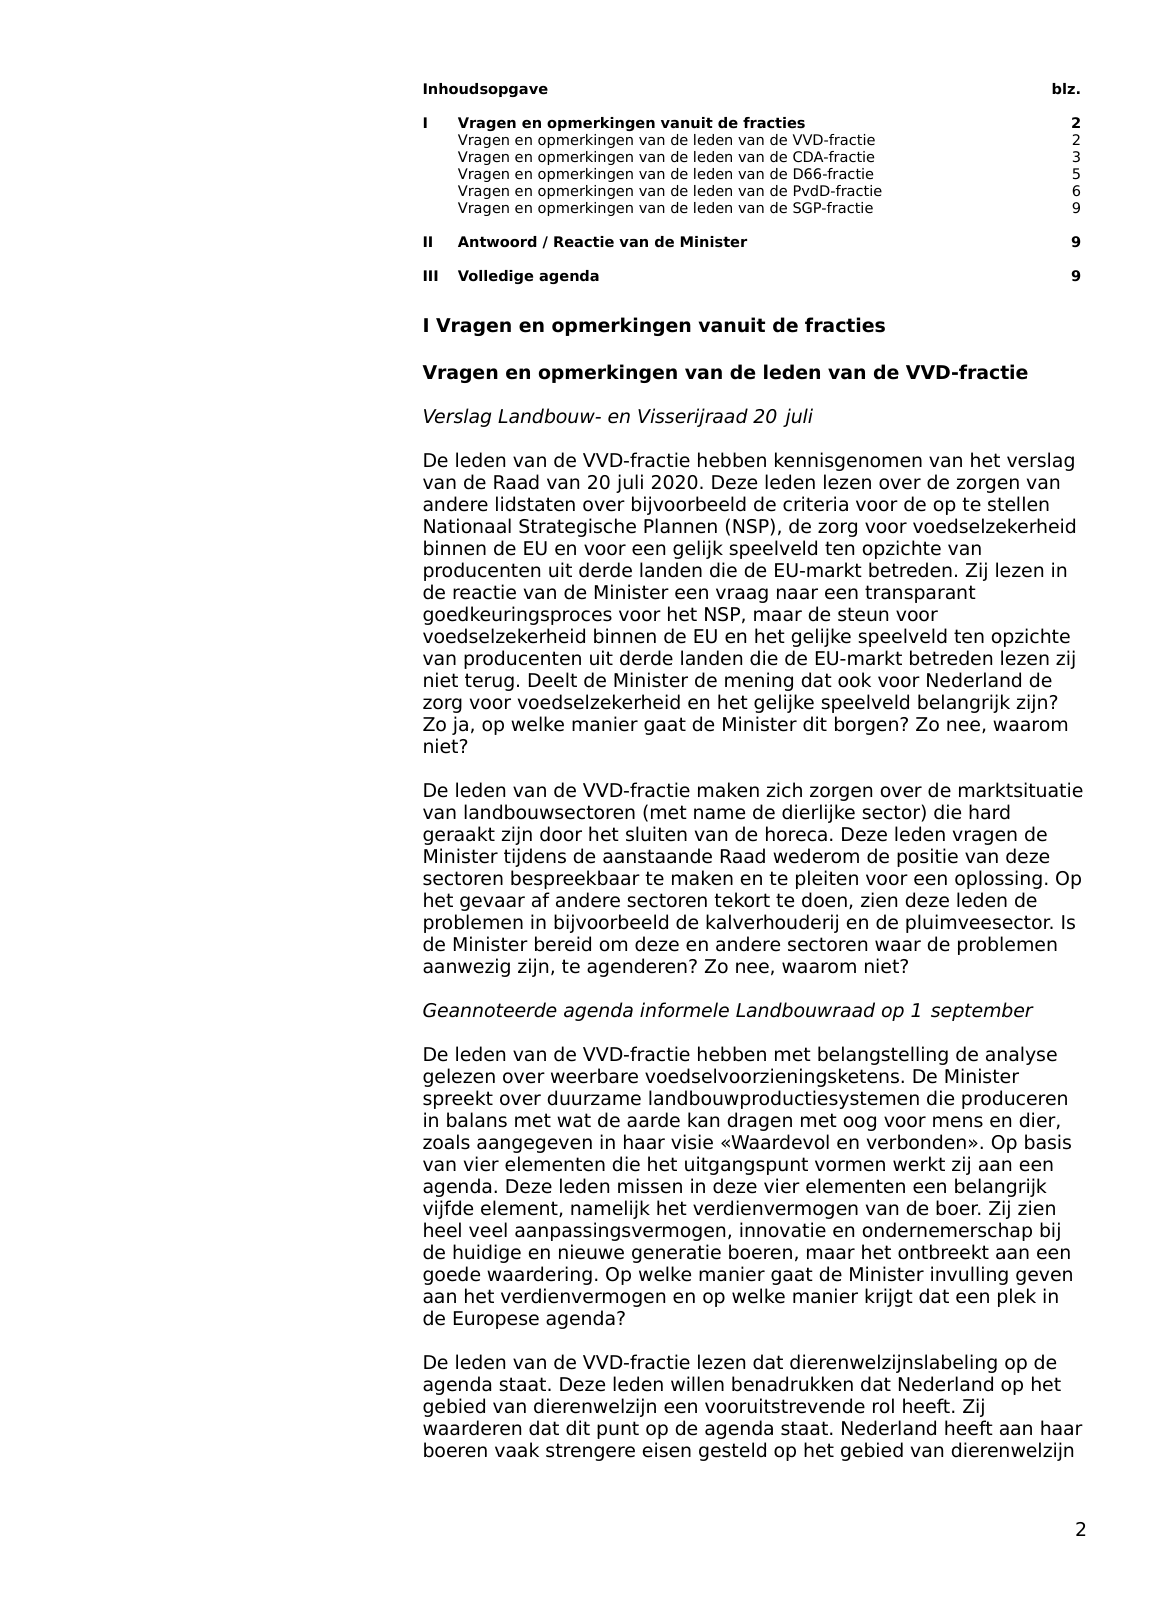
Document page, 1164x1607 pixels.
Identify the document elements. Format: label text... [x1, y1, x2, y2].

table_cell [422, 217, 452, 234]
subtitle Geannoteerde agenda informele Landbouwraad op 1 september [422, 1000, 1087, 1022]
table_cell [1028, 98, 1087, 115]
table_cell Vragen en opmerkingen van de leden van de PvdD-fractie [452, 183, 1028, 200]
text De leden van de VVD-fractie hebben met belangstelling de analyse gelezen over weerbare voedselvoorzieningsketens. De Minister spreekt over duurzame landbouwproductiesystemen die produceren in balans met wat de aarde kan dragen met oog voor mens en dier, zoals aangegeven in haar visie «Waardevol en verbonden». Op basis van vier elementen die het uitgangspunt vormen werkt zij aan een agenda. Deze leden missen in deze vier elementen een belangrijk vijfde element, namelijk het verdienvermogen van de boer. Zij zien heel veel aanpassingsvermogen, innovatie en ondernemerschap bij de huidige en nieuwe generatie boeren, maar het ontbreekt aan een goede waardering. Op welke manier gaat de Minister invulling geven aan het verdienvermogen en op welke manier krijgt dat een plek in de Europese agenda? [422, 1044, 1087, 1330]
table_cell Antwoord / Reactie van de Minister [452, 234, 1028, 251]
table_header Inhoudsopgave [422, 81, 1028, 98]
table_cell 3 [1028, 149, 1087, 166]
table_cell 2 [1028, 115, 1087, 132]
text De leden van de VVD-fractie hebben kennisgenomen van het verslag van de Raad van 20 juli 2020. Deze leden lezen over de zorgen van andere lidstaten over bijvoorbeeld de criteria voor de op te stellen Nationaal Strategische Plannen (NSP), de zorg voor voedselzekerheid binnen de EU en voor een gelijk speelveld ten opzichte van producenten uit derde landen die de EU-markt betreden. Zij lezen in de reactie van de Minister een vraag naar een transparant goedkeuringsproces voor het NSP, maar de steun voor voedselzekerheid binnen de EU en het gelijke speelveld ten opzichte van producenten uit derde landen die de EU-markt betreden lezen zij niet terug. Deelt de Minister de mening dat ook voor Nederland de zorg voor voedselzekerheid en het gelijke speelveld belangrijk zijn? Zo ja, op welke manier gaat de Minister dit borgen? Zo nee, waarom niet? [422, 450, 1087, 758]
table_cell Vragen en opmerkingen van de leden van de SGP-fractie [452, 200, 1028, 217]
table_cell [422, 166, 452, 183]
table_cell [1028, 217, 1087, 234]
table_cell II [422, 234, 452, 251]
table_cell 9 [1028, 268, 1087, 285]
subtitle Verslag Landbouw- en Visserijraad 20 juli [422, 406, 1087, 428]
table_cell 5 [1028, 166, 1087, 183]
table_cell 6 [1028, 183, 1087, 200]
table_cell Vragen en opmerkingen van de leden van de VVD-fractie [452, 132, 1028, 149]
table_cell [422, 149, 452, 166]
table_cell 2 [1028, 132, 1087, 149]
table_cell Vragen en opmerkingen van de leden van de D66-fractie [452, 166, 1028, 183]
subtitle I Vragen en opmerkingen vanuit de fracties [422, 315, 1087, 337]
table_cell I [422, 115, 452, 132]
subtitle Vragen en opmerkingen van de leden van de VVD-fractie [422, 362, 1087, 384]
table_cell [452, 251, 1028, 268]
table_cell [422, 251, 452, 268]
table_cell [452, 217, 1028, 234]
table_cell Vragen en opmerkingen van de leden van de CDA-fractie [452, 149, 1028, 166]
table_cell [422, 183, 452, 200]
table_cell [422, 200, 452, 217]
table_cell III [422, 268, 452, 285]
table_cell [1028, 251, 1087, 268]
table_cell 9 [1028, 234, 1087, 251]
text De leden van de VVD-fractie maken zich zorgen over de marktsituatie van landbouwsectoren (met name de dierlijke sector) die hard geraakt zijn door het sluiten van de horeca. Deze leden vragen de Minister tijdens de aanstaande Raad wederom de positie van deze sectoren bespreekbaar te maken en te pleiten voor een oplossing. Op het gevaar af andere sectoren tekort te doen, zien deze leden de problemen in bijvoorbeeld de kalverhouderij en de pluimveesector. Is de Minister bereid om deze en andere sectoren waar de problemen aanwezig zijn, te agenderen? Zo nee, waarom niet? [422, 780, 1087, 978]
table_cell [422, 98, 452, 115]
table_cell Volledige agenda [452, 268, 1028, 285]
table_header blz. [1028, 81, 1087, 98]
table_cell 9 [1028, 200, 1087, 217]
table_cell [452, 98, 1028, 115]
table_cell Vragen en opmerkingen vanuit de fracties [452, 115, 1028, 132]
text De leden van de VVD-fractie lezen dat dierenwelzijnslabeling op de agenda staat. Deze leden willen benadrukken dat Nederland op het gebied van dierenwelzijn een vooruitstrevende rol heeft. Zij waarderen dat dit punt op de agenda staat. Nederland heeft aan haar boeren vaak strengere eisen gesteld op het gebied van dierenwelzijn [422, 1352, 1087, 1462]
table_cell [422, 132, 452, 149]
